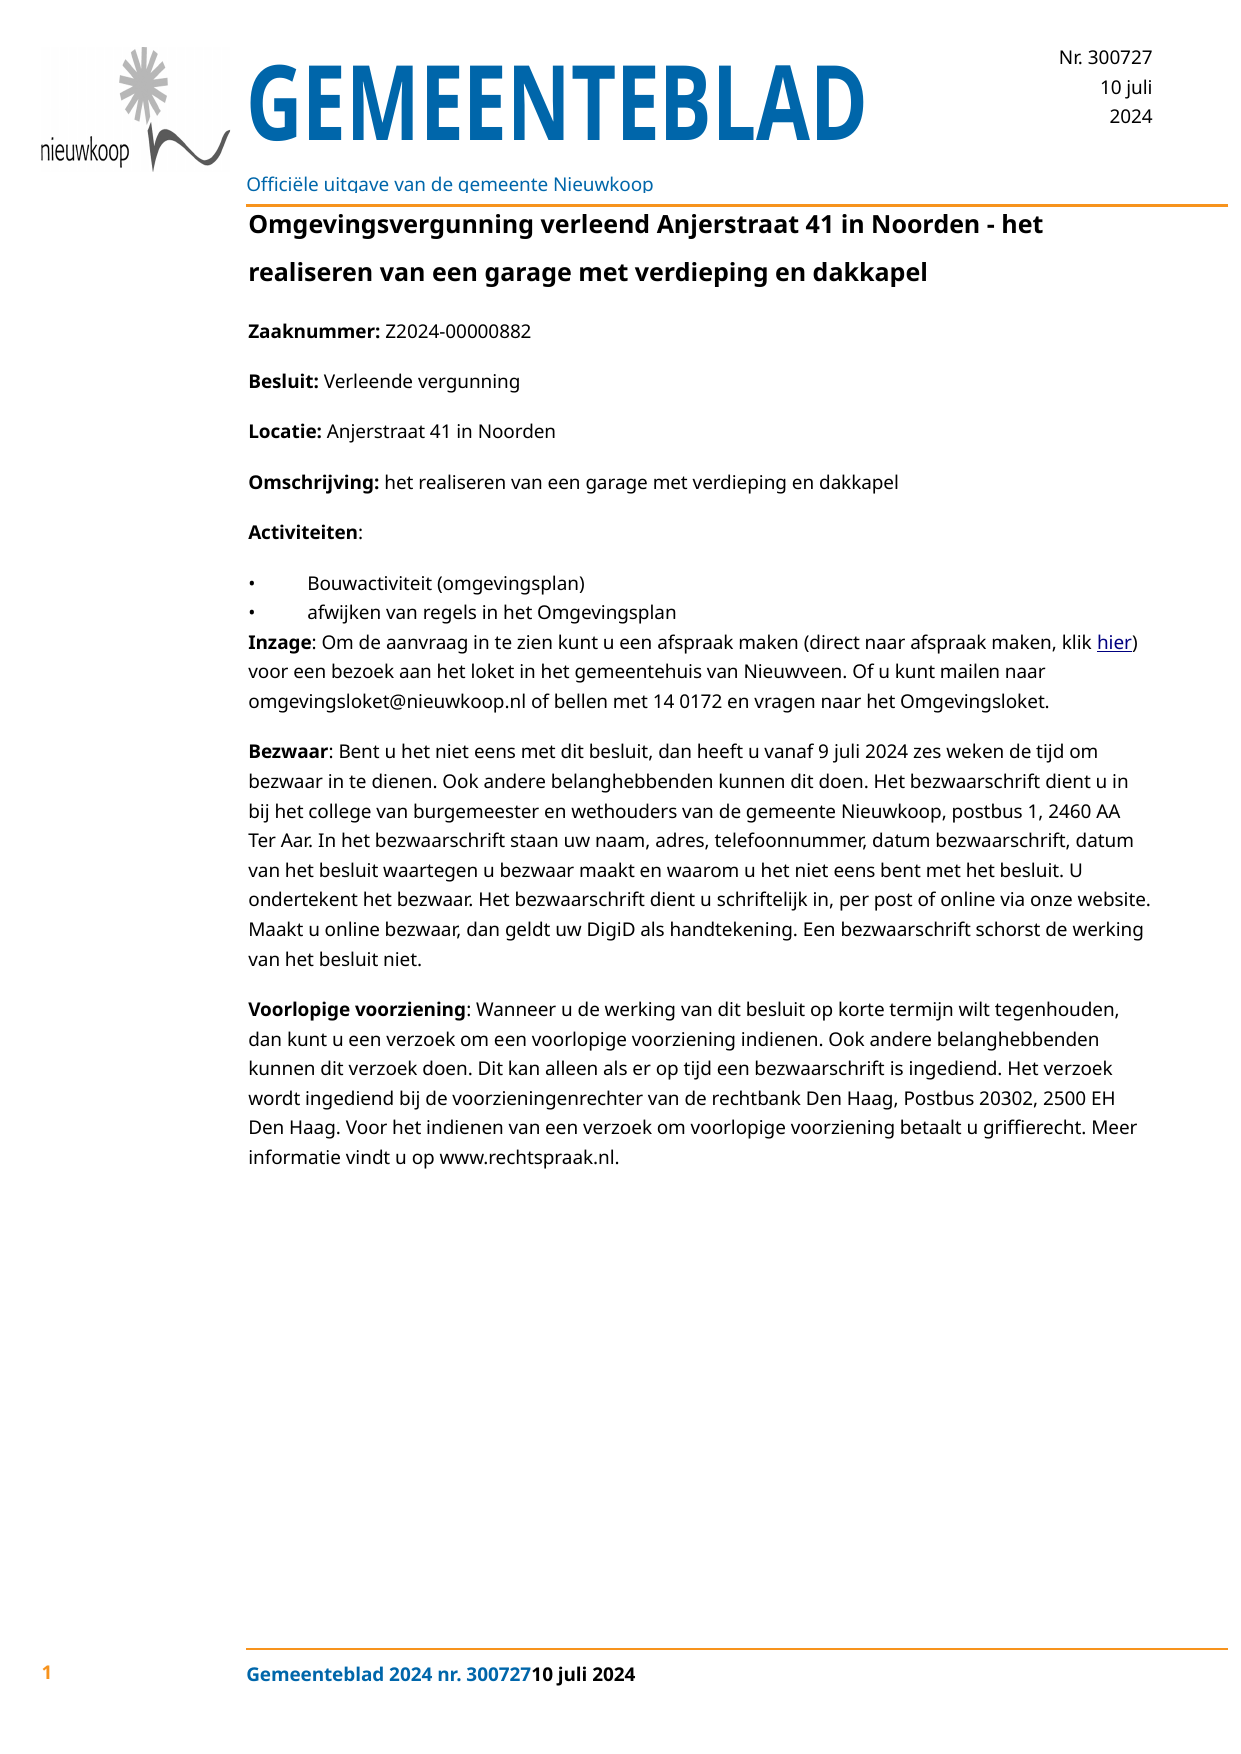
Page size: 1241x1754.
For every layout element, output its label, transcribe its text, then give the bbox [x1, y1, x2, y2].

text Omschrijving: het realiseren van een garage met verdieping en dakkapel [248, 469, 1152, 495]
text Omgevingsvergunning verleend Anjerstraat 41 in Noorden - het realiseren van een garage met verdieping en dakkapel [248, 207, 1152, 288]
picture [41, 47, 231, 172]
list Bouwactiviteit (omgevingsplan) [248, 570, 1152, 596]
text Bezwaar: Bent u het niet eens met dit besluit, dan heeft u vanaf 9 juli 2024 zes weken de tijd om bezwaar in te dienen. Ook andere belanghebbenden kunnen dit doen. Het bezwaarschrift dient u in bij het college van burgemeester en wethouders van de gemeente Nieuwkoop, postbus 1, 2460 AA Ter Aar. In het bezwaarschrift staan uw naam, adres, telefoonnummer, datum bezwaarschrift, datum van het besluit waartegen u bezwaar maakt en waarom u het niet eens bent met het besluit. U ondertekent het bezwaar. Het bezwaarschrift dient u schriftelijk in, per post of online via onze website. Maakt u online bezwaar, dan geldt uw DigiD als handtekening. Een bezwaarschrift schorst de werking van het besluit niet. [248, 739, 1152, 972]
list afwijken van regels in het Omgevingsplan [248, 599, 1152, 625]
text Activiteiten: [248, 519, 1152, 545]
text Zaaknummer: Z2024-00000882 [248, 318, 1152, 344]
text Inzage: Om de aanvraag in te zien kunt u een afspraak maken (direct naar afspraak maken, klik hier) voor een bezoek aan het loket in het gemeentehuis van Nieuwveen. Of u kunt mailen naar omgevingsloket@nieuwkoop.nl of bellen met 14 0172 en vragen naar het Omgevingsloket. [248, 629, 1152, 714]
text Besluit: Verleende vergunning [248, 368, 1152, 394]
text Voorlopige voorziening: Wanneer u de werking van dit besluit op korte termijn wilt tegenhouden, dan kunt u een verzoek om een voorlopige voorziening indienen. Ook andere belanghebbenden kunnen dit verzoek doen. Dit kan alleen als er op tijd een bezwaarschrift is ingediend. Het verzoek wordt ingediend bij de voorzieningenrechter van de rechtbank Den Haag, Postbus 20302, 2500 EH Den Haag. Voor het indienen van een verzoek om voorlopige voorziening betaalt u griffierecht. Meer informatie vindt u op www.rechtspraak.nl. [248, 996, 1152, 1170]
text Locatie: Anjerstraat 41 in Noorden [248, 419, 1152, 444]
